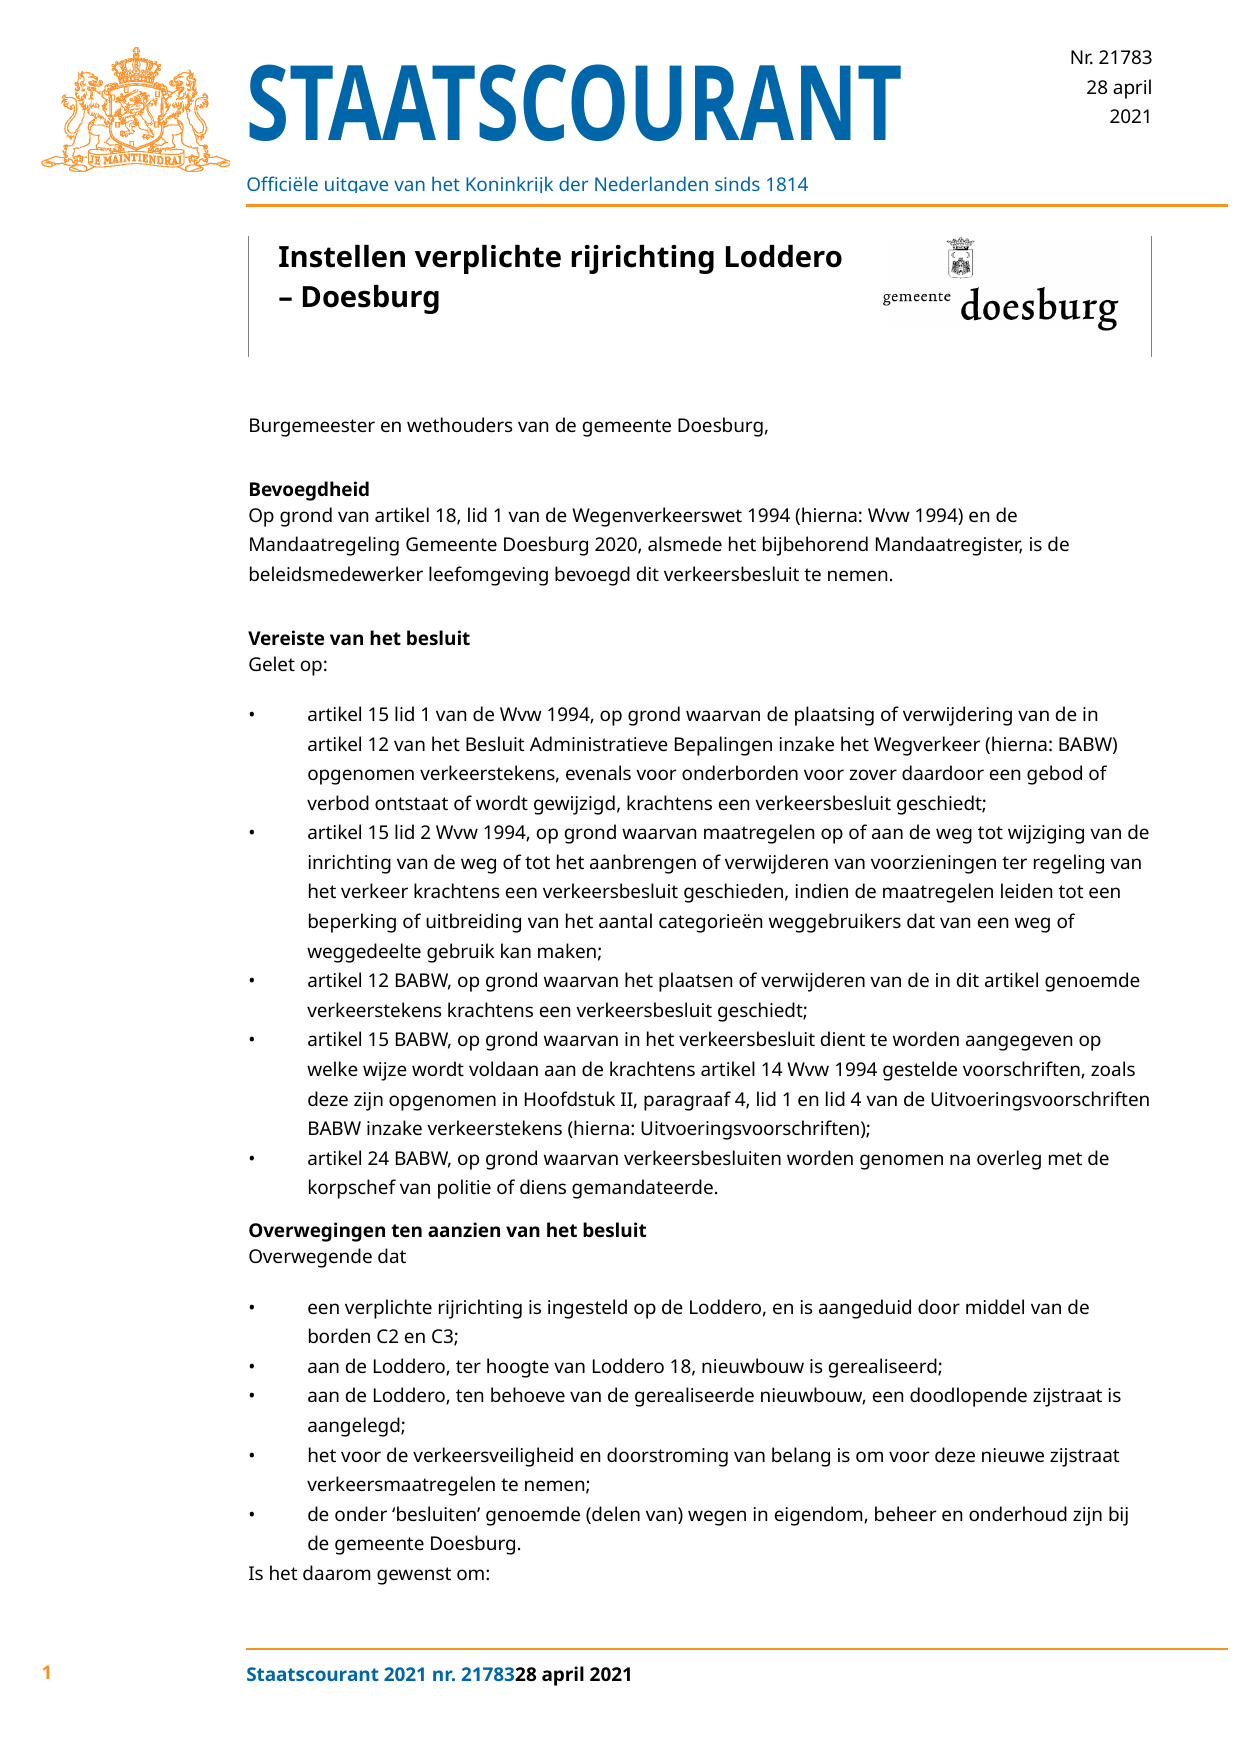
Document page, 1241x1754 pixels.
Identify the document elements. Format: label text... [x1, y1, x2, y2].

text Overwegingen ten aanzien van het besluit [248, 1218, 1152, 1243]
text Burgemeester en wethouders van de gemeente Doesburg, [248, 412, 1152, 438]
list het voor de verkeersveiligheid en doorstroming van belang is om voor deze nieuwe zijstraat verkeersmaatregelen te nemen; [248, 1442, 1152, 1497]
list de onder ‘besluiten’ genoemde (delen van) wegen in eigendom, beheer en onderhoud zijn bij de gemeente Doesburg. [248, 1501, 1152, 1556]
list artikel 15 BABW, op grond waarvan in het verkeersbesluit dient te worden aangegeven op welke wijze wordt voldaan aan de krachtens artikel 14 Wvw 1994 gestelde voorschriften, zoals deze zijn opgenomen in Hoofdstuk II, paragraaf 4, lid 1 en lid 4 van de Uitvoeringsvoorschriften BABW inzake verkeerstekens (hierna: Uitvoeringsvoorschriften); [248, 1027, 1152, 1141]
table_header Instellen verplichte rijrichting Loddero – Doesburg [249, 236, 850, 357]
text Gelet op: [248, 651, 1152, 677]
text Bevoegdheid [248, 476, 1152, 502]
list aan de Loddero, ten behoeve van de gerealiseerde nieuwbouw, een doodlopende zijstraat is aangelegd; [248, 1383, 1152, 1438]
list een verplichte rijrichting is ingesteld op de Loddero, en is aangeduid door middel van de borden C2 en C3; [248, 1294, 1152, 1349]
picture [41, 47, 231, 172]
text Vereiste van het besluit [248, 625, 1152, 651]
picture [882, 236, 1119, 332]
table_header [850, 236, 1151, 357]
list aan de Loddero, ter hoogte van Loddero 18, nieuwbouw is gerealiseerd; [248, 1353, 1152, 1379]
list artikel 24 BABW, op grond waarvan verkeersbesluiten worden genomen na overleg met de korpschef van politie of diens gemandateerde. [248, 1145, 1152, 1200]
list artikel 15 lid 2 Wvw 1994, op grond waarvan maatregelen op of aan de weg tot wijziging van de inrichting van de weg of tot het aanbrengen of verwijderen van voorzieningen ter regeling van het verkeer krachtens een verkeersbesluit geschieden, indien de maatregelen leiden tot een beperking of uitbreiding van het aantal categorieën weggebruikers dat van een weg of weggedeelte gebruik kan maken; [248, 819, 1152, 964]
text Is het daarom gewenst om: [248, 1560, 1152, 1586]
text Op grond van artikel 18, lid 1 van de Wegenverkeerswet 1994 (hierna: Wvw 1994) en de Mandaatregeling Gemeente Doesburg 2020, alsmede het bijbehorend Mandaatregister, is de beleidsmedewerker leefomgeving bevoegd dit verkeersbesluit te nemen. [248, 502, 1152, 587]
list artikel 12 BABW, op grond waarvan het plaatsen of verwijderen van de in dit artikel genoemde verkeerstekens krachtens een verkeersbesluit geschiedt; [248, 967, 1152, 1023]
text Overwegende dat [248, 1243, 1152, 1269]
list artikel 15 lid 1 van de Wvw 1994, op grond waarvan de plaatsing of verwijdering van de in artikel 12 van het Besluit Administratieve Bepalingen inzake het Wegverkeer (hierna: BABW) opgenomen verkeerstekens, evenals voor onderborden voor zover daardoor een gebod of verbod ontstaat of wordt gewijzigd, krachtens een verkeersbesluit geschiedt; [248, 701, 1152, 816]
